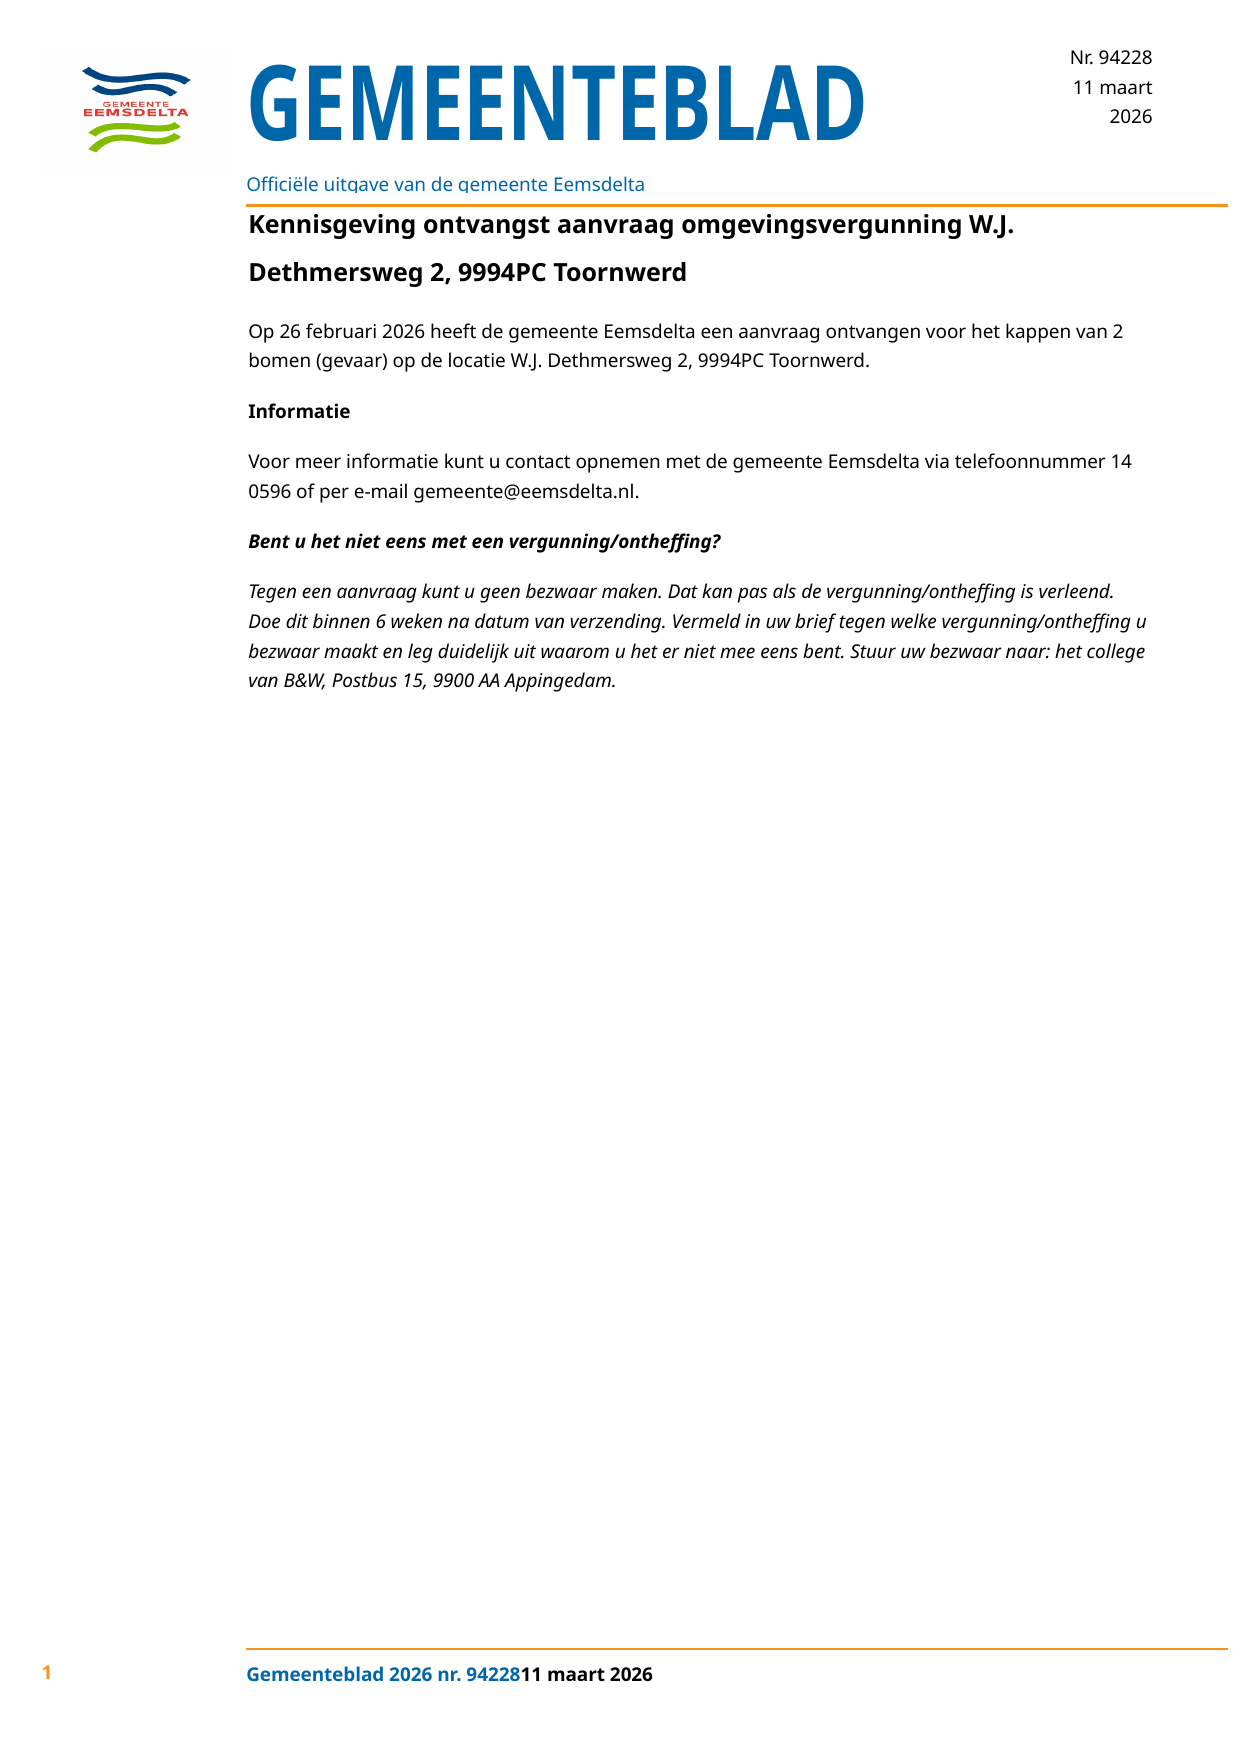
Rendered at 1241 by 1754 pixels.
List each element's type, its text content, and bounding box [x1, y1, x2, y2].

picture [41, 47, 231, 172]
text Bent u het niet eens met een vergunning/ontheffing? [248, 528, 1152, 554]
text Kennisgeving ontvangst aanvraag omgevingsvergunning W.J. Dethmersweg 2, 9994PC Toornwerd [248, 207, 1152, 288]
text Op 26 februari 2026 heeft de gemeente Eemsdelta een aanvraag ontvangen voor het kappen van 2 bomen (gevaar) op de locatie W.J. Dethmersweg 2, 9994PC Toornwerd. [248, 318, 1152, 373]
text Informatie [248, 398, 1152, 424]
text Tegen een aanvraag kunt u geen bezwaar maken. Dat kan pas als de vergunning/ontheffing is verleend. Doe dit binnen 6 weken na datum van verzending. Vermeld in uw brief tegen welke vergunning/ontheffing u bezwaar maakt en leg duidelijk uit waarom u het er niet mee eens bent. Stuur uw bezwaar naar: het college van B&W, Postbus 15, 9900 AA Appingedam. [248, 579, 1152, 693]
text Voor meer informatie kunt u contact opnemen met de gemeente Eemsdelta via telefoonnummer 14 0596 of per e-mail gemeente@eemsdelta.nl. [248, 448, 1152, 504]
